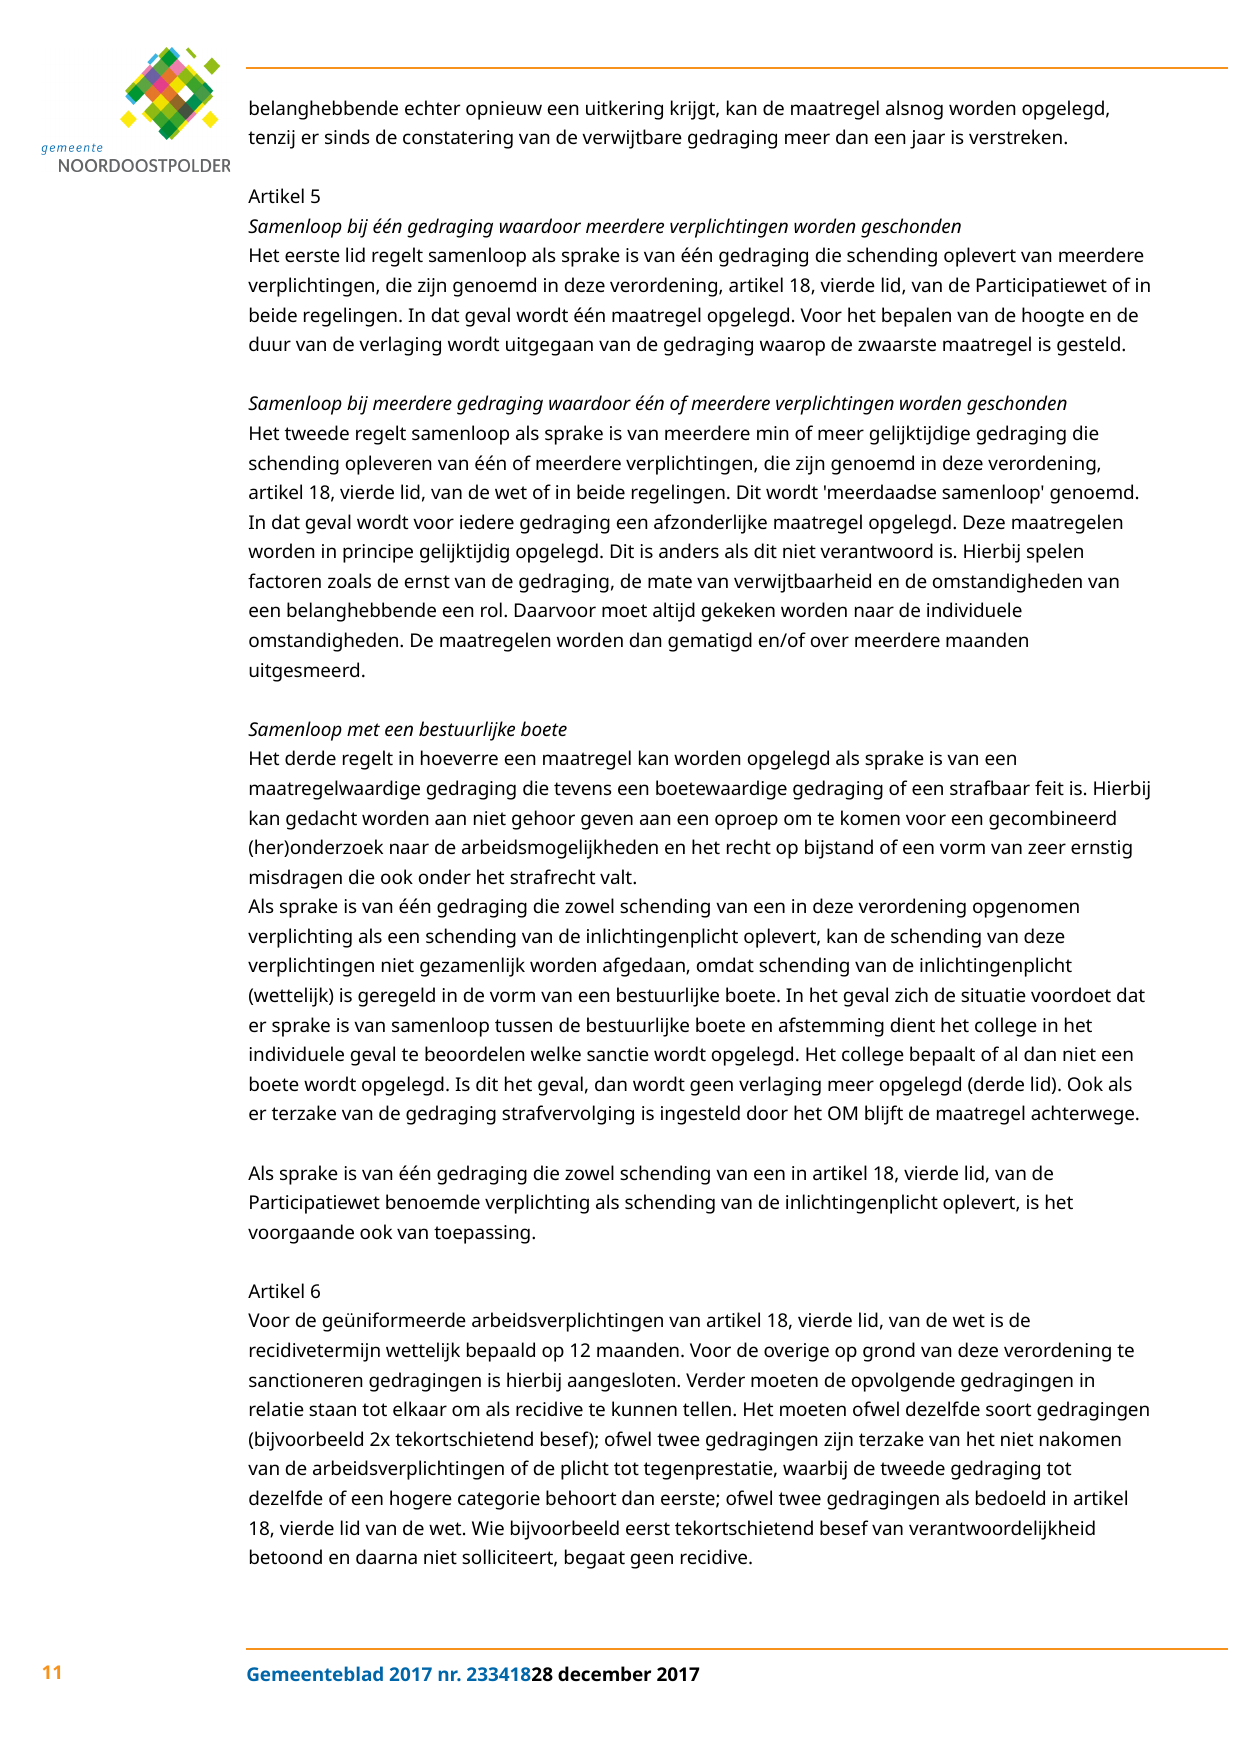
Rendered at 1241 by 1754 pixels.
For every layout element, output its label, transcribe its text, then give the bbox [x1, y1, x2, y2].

picture [41, 47, 231, 172]
text Het eerste lid regelt samenloop als sprake is van één gedraging die schending oplevert van meerdere verplichtingen, die zijn genoemd in deze verordening, artikel 18, vierde lid, van de Participatiewet of in beide regelingen. In dat geval wordt één maatregel opgelegd. Voor het bepalen van de hoogte en de duur van de verlaging wordt uitgegaan van de gedraging waarop de zwaarste maatregel is gesteld. [248, 243, 1152, 357]
text belanghebbende echter opnieuw een uitkering krijgt, kan de maatregel alsnog worden opgelegd, tenzij er sinds de constatering van de verwijtbare gedraging meer dan een jaar is verstreken. [248, 95, 1152, 150]
text Samenloop met een bestuurlijke boete [248, 716, 1152, 742]
text Het derde regelt in hoeverre een maatregel kan worden opgelegd als sprake is van een maatregelwaardige gedraging die tevens een boetewaardige gedraging of een strafbaar feit is. Hierbij kan gedacht worden aan niet gehoor geven aan een oproep om te komen voor een gecombineerd (her)onderzoek naar de arbeidsmogelijkheden en het recht op bijstand of een vorm van zeer ernstig misdragen die ook onder het strafrecht valt. [248, 746, 1152, 890]
text Het tweede regelt samenloop als sprake is van meerdere min of meer gelijktijdige gedraging die schending opleveren van één of meerdere verplichtingen, die zijn genoemd in deze verordening, artikel 18, vierde lid, van de wet of in beide regelingen. Dit wordt 'meerdaadse samenloop' genoemd. In dat geval wordt voor iedere gedraging een afzonderlijke maatregel opgelegd. Deze maatregelen worden in principe gelijktijdig opgelegd. Dit is anders als dit niet verantwoord is. Hierbij spelen factoren zoals de ernst van de gedraging, de mate van verwijtbaarheid en de omstandigheden van een belanghebbende een rol. Daarvoor moet altijd gekeken worden naar de individuele omstandigheden. De maatregelen worden dan gematigd en/of over meerdere maanden uitgesmeerd. [248, 420, 1152, 683]
text Artikel 5 [248, 183, 1152, 209]
text Artikel 6 [248, 1278, 1152, 1304]
text Samenloop bij meerdere gedraging waardoor één of meerdere verplichtingen worden geschonden [248, 391, 1152, 416]
text Als sprake is van één gedraging die zowel schending van een in artikel 18, vierde lid, van de Participatiewet benoemde verplichting als schending van de inlichtingenplicht oplevert, is het voorgaande ook van toepassing. [248, 1160, 1152, 1245]
text Als sprake is van één gedraging die zowel schending van een in deze verordening opgenomen verplichting als een schending van de inlichtingenplicht oplevert, kan de schending van deze verplichtingen niet gezamenlijk worden afgedaan, omdat schending van de inlichtingenplicht (wettelijk) is geregeld in de vorm van een bestuurlijke boete. In het geval zich de situatie voordoet dat er sprake is van samenloop tussen de bestuurlijke boete en afstemming dient het college in het individuele geval te beoordelen welke sanctie wordt opgelegd. Het college bepaalt of al dan niet een boete wordt opgelegd. Is dit het geval, dan wordt geen verlaging meer opgelegd (derde lid). Ook als er terzake van de gedraging strafvervolging is ingesteld door het OM blijft de maatregel achterwege. [248, 893, 1152, 1126]
text Samenloop bij één gedraging waardoor meerdere verplichtingen worden geschonden [248, 213, 1152, 239]
text Voor de geüniformeerde arbeidsverplichtingen van artikel 18, vierde lid, van de wet is de recidivetermijn wettelijk bepaald op 12 maanden. Voor de overige op grond van deze verordening te sanctioneren gedragingen is hierbij aangesloten. Verder moeten de opvolgende gedragingen in relatie staan tot elkaar om als recidive te kunnen tellen. Het moeten ofwel dezelfde soort gedragingen (bijvoorbeeld 2x tekortschietend besef); ofwel twee gedragingen zijn terzake van het niet nakomen van de arbeidsverplichtingen of de plicht tot tegenprestatie, waarbij de tweede gedraging tot dezelfde of een hogere categorie behoort dan eerste; ofwel twee gedragingen als bedoeld in artikel 18, vierde lid van de wet. Wie bijvoorbeeld eerst tekortschietend besef van verantwoordelijkheid betoond en daarna niet solliciteert, begaat geen recidive. [248, 1308, 1152, 1570]
